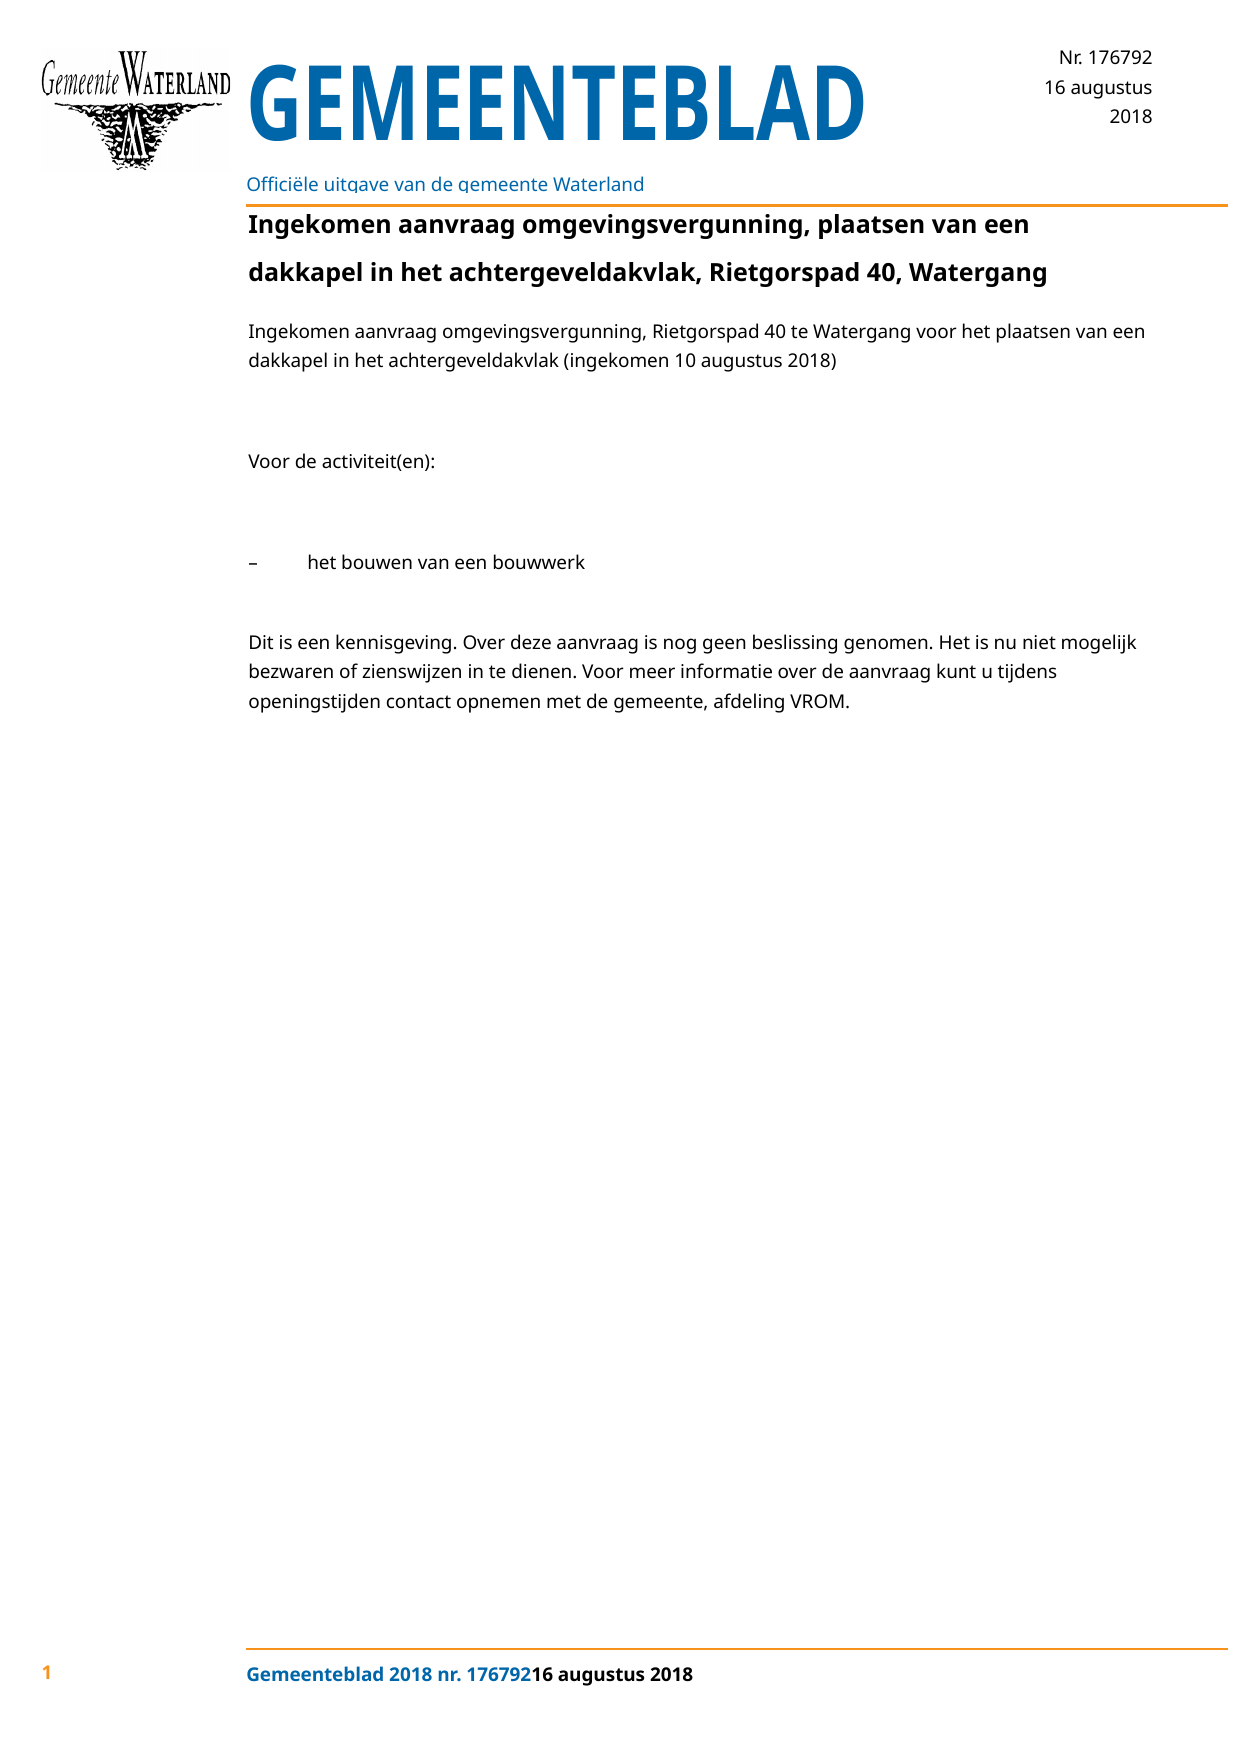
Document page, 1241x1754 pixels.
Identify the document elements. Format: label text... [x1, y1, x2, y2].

text Dit is een kennisgeving. Over deze aanvraag is nog geen beslissing genomen. Het is nu niet mogelijk bezwaren of zienswijzen in te dienen. Voor meer informatie over de aanvraag kunt u tijdens openingstijden contact opnemen met de gemeente, afdeling VROM. [248, 629, 1152, 714]
list het bouwen van een bouwwerk [248, 549, 1152, 575]
picture [41, 47, 231, 172]
text Ingekomen aanvraag omgevingsvergunning, Rietgorspad 40 te Watergang voor het plaatsen van een dakkapel in het achtergeveldakvlak (ingekomen 10 augustus 2018) [248, 318, 1152, 373]
text Ingekomen aanvraag omgevingsvergunning, plaatsen van een dakkapel in het achtergeveldakvlak, Rietgorspad 40, Watergang [248, 207, 1152, 288]
text Voor de activiteit(en): [248, 448, 1152, 474]
